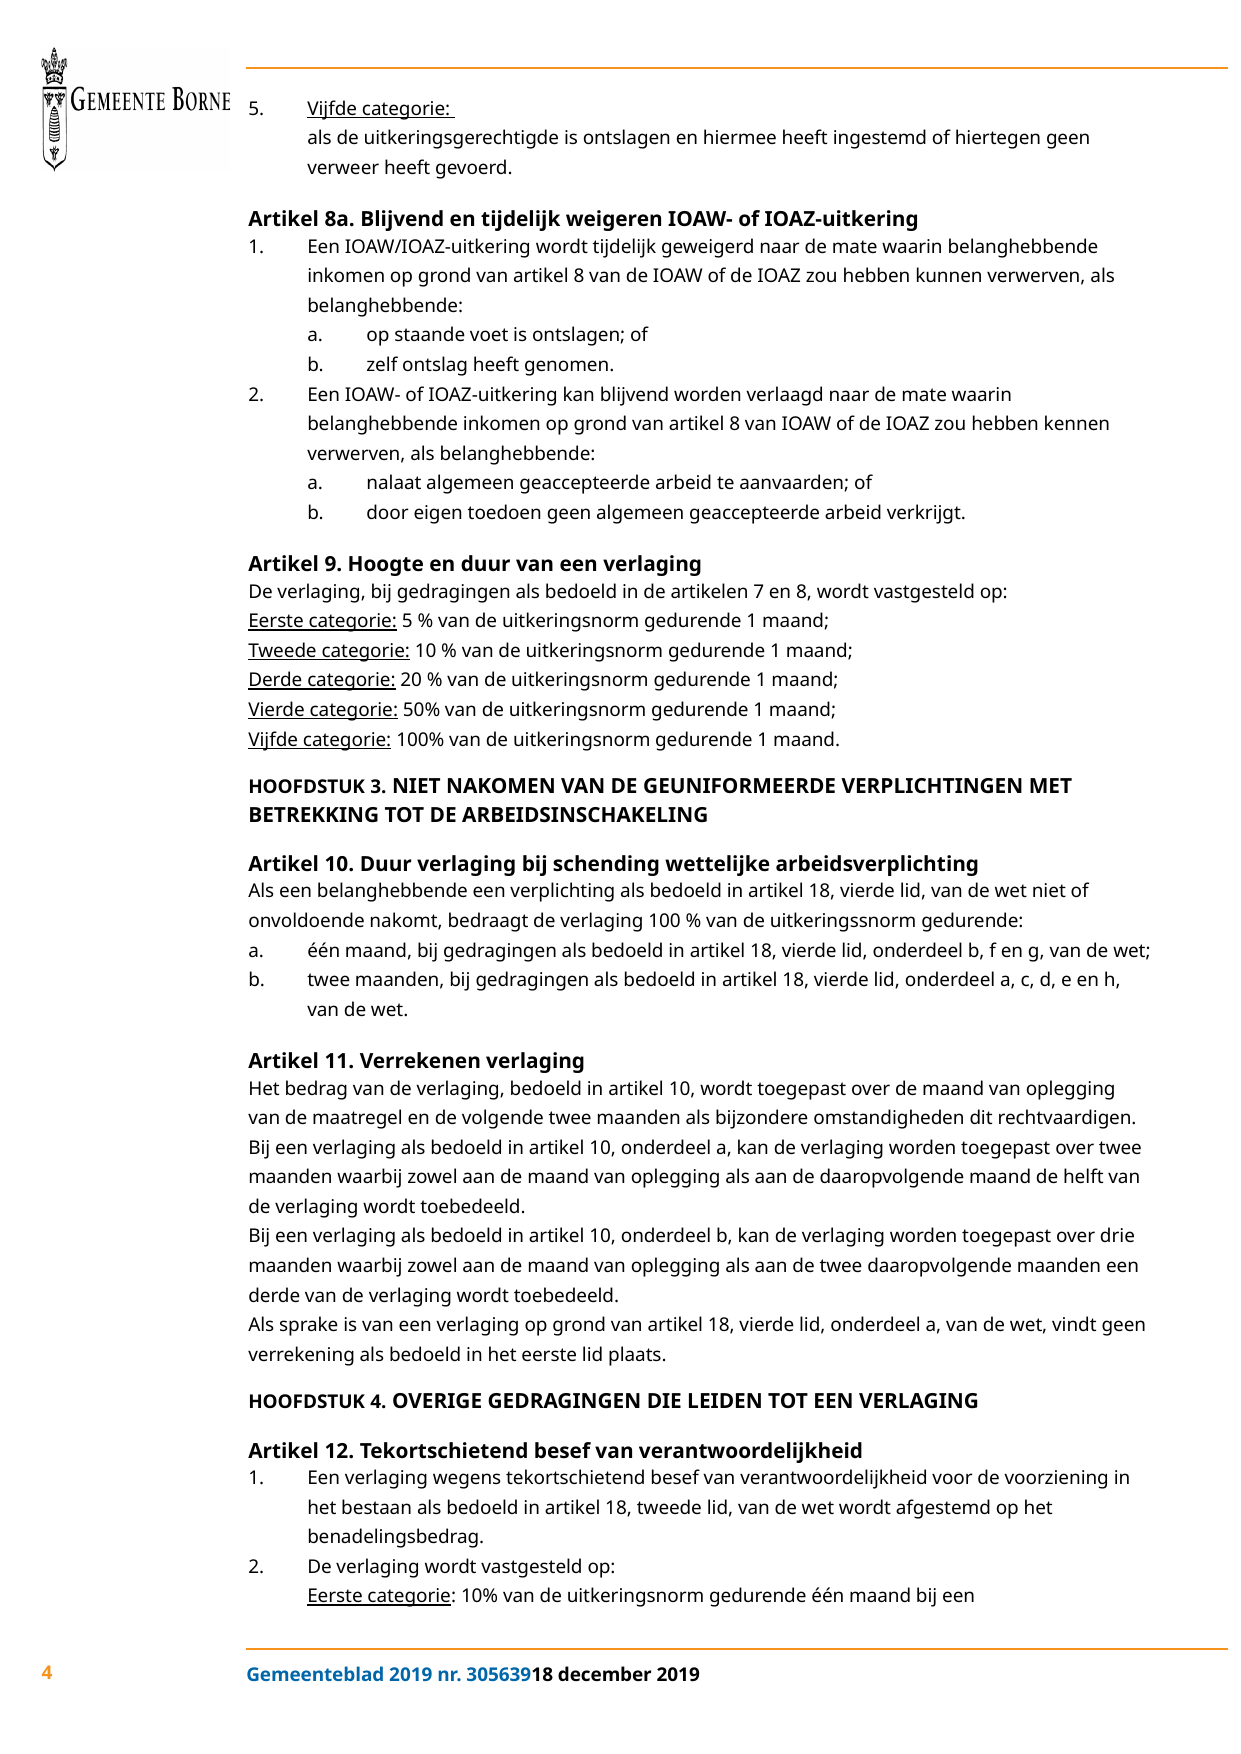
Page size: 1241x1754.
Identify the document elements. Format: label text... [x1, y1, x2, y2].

list nalaat algemeen geaccepteerde arbeid te aanvaarden; of [307, 469, 1152, 495]
text HOOFDSTUK 4. OVERIGE GEDRAGINGEN DIE LEIDEN TOT EEN VERLAGING [248, 1387, 1152, 1415]
text HOOFDSTUK 3. NIET NAKOMEN VAN DE GEUNIFORMEERDE VERPLICHTINGEN MET BETREKKING TOT DE ARBEIDSINSCHAKELING [248, 771, 1152, 828]
list één maand, bij gedragingen als bedoeld in artikel 18, vierde lid, onderdeel b, f en g, van de wet; [248, 937, 1152, 962]
list Een IOAW- of IOAZ-uitkering kan blijvend worden verlaagd naar de mate waarin belanghebbende inkomen op grond van artikel 8 van IOAW of de IOAZ zou hebben kennen verwerven, als belanghebbende: [248, 381, 1152, 466]
text Vijfde categorie: 100% van de uitkeringsnorm gedurende 1 maand. [248, 726, 1152, 752]
text Het bedrag van de verlaging, bedoeld in artikel 10, wordt toegepast over de maand van oplegging van de maatregel en de volgende twee maanden als bijzondere omstandigheden dit rechtvaardigen. Bij een verlaging als bedoeld in artikel 10, onderdeel a, kan de verlaging worden toegepast over twee maanden waarbij zowel aan de maand van oplegging als aan de daaropvolgende maand de helft van de verlaging wordt toebedeeld. [248, 1075, 1152, 1219]
list Een verlaging wegens tekortschietend besef van verantwoordelijkheid voor de voorziening in het bestaan als bedoeld in artikel 18, tweede lid, van de wet wordt afgestemd op het benadelingsbedrag. [248, 1464, 1152, 1549]
text Als een belanghebbende een verplichting als bedoeld in artikel 18, vierde lid, van de wet niet of onvoldoende nakomt, bedraagt de verlaging 100 % van de uitkeringssnorm gedurende: [248, 878, 1152, 933]
list zelf ontslag heeft genomen. [307, 351, 1152, 377]
text Artikel 9. Hoogte en duur van een verlaging [248, 549, 1152, 578]
picture [41, 47, 231, 172]
text Als sprake is van een verlaging op grond van artikel 18, vierde lid, onderdeel a, van de wet, vindt geen verrekening als bedoeld in het eerste lid plaats. [248, 1311, 1152, 1367]
list op staande voet is ontslagen; of [307, 322, 1152, 347]
list De verlaging wordt vastgesteld op: [248, 1553, 1152, 1579]
text Bij een verlaging als bedoeld in artikel 10, onderdeel b, kan de verlaging worden toegepast over drie maanden waarbij zowel aan de maand van oplegging als aan de twee daaropvolgende maanden een derde van de verlaging wordt toebedeeld. [248, 1223, 1152, 1308]
text Derde categorie: 20 % van de uitkeringsnorm gedurende 1 maand; [248, 667, 1152, 692]
list Een IOAW/IOAZ-uitkering wordt tijdelijk geweigerd naar de mate waarin belanghebbende inkomen op grond van artikel 8 van de IOAW of de IOAZ zou hebben kunnen verwerven, als belanghebbende: [248, 233, 1152, 318]
list Vijfde categorie: [248, 95, 1152, 121]
text Eerste categorie: 5 % van de uitkeringsnorm gedurende 1 maand; [248, 607, 1152, 633]
list door eigen toedoen geen algemeen geaccepteerde arbeid verkrijgt. [307, 499, 1152, 525]
text Artikel 10. Duur verlaging bij schending wettelijke arbeidsverplichting [248, 849, 1152, 878]
text Tweede categorie: 10 % van de uitkeringsnorm gedurende 1 maand; [248, 637, 1152, 663]
list twee maanden, bij gedragingen als bedoeld in artikel 18, vierde lid, onderdeel a, c, d, e en h, van de wet. [248, 966, 1152, 1022]
text De verlaging, bij gedragingen als bedoeld in de artikelen 7 en 8, wordt vastgesteld op: [248, 578, 1152, 604]
list Eerste categorie: 10% van de uitkeringsnorm gedurende één maand bij een [248, 1583, 1152, 1608]
list als de uitkeringsgerechtigde is ontslagen en hiermee heeft ingestemd of hiertegen geen verweer heeft gevoerd. [248, 124, 1152, 180]
text Artikel 12. Tekortschietend besef van verantwoordelijkheid [248, 1436, 1152, 1464]
text Artikel 11. Verrekenen verlaging [248, 1046, 1152, 1075]
text Vierde categorie: 50% van de uitkeringsnorm gedurende 1 maand; [248, 696, 1152, 722]
text Artikel 8a. Blijvend en tijdelijk weigeren IOAW- of IOAZ-uitkering [248, 204, 1152, 233]
